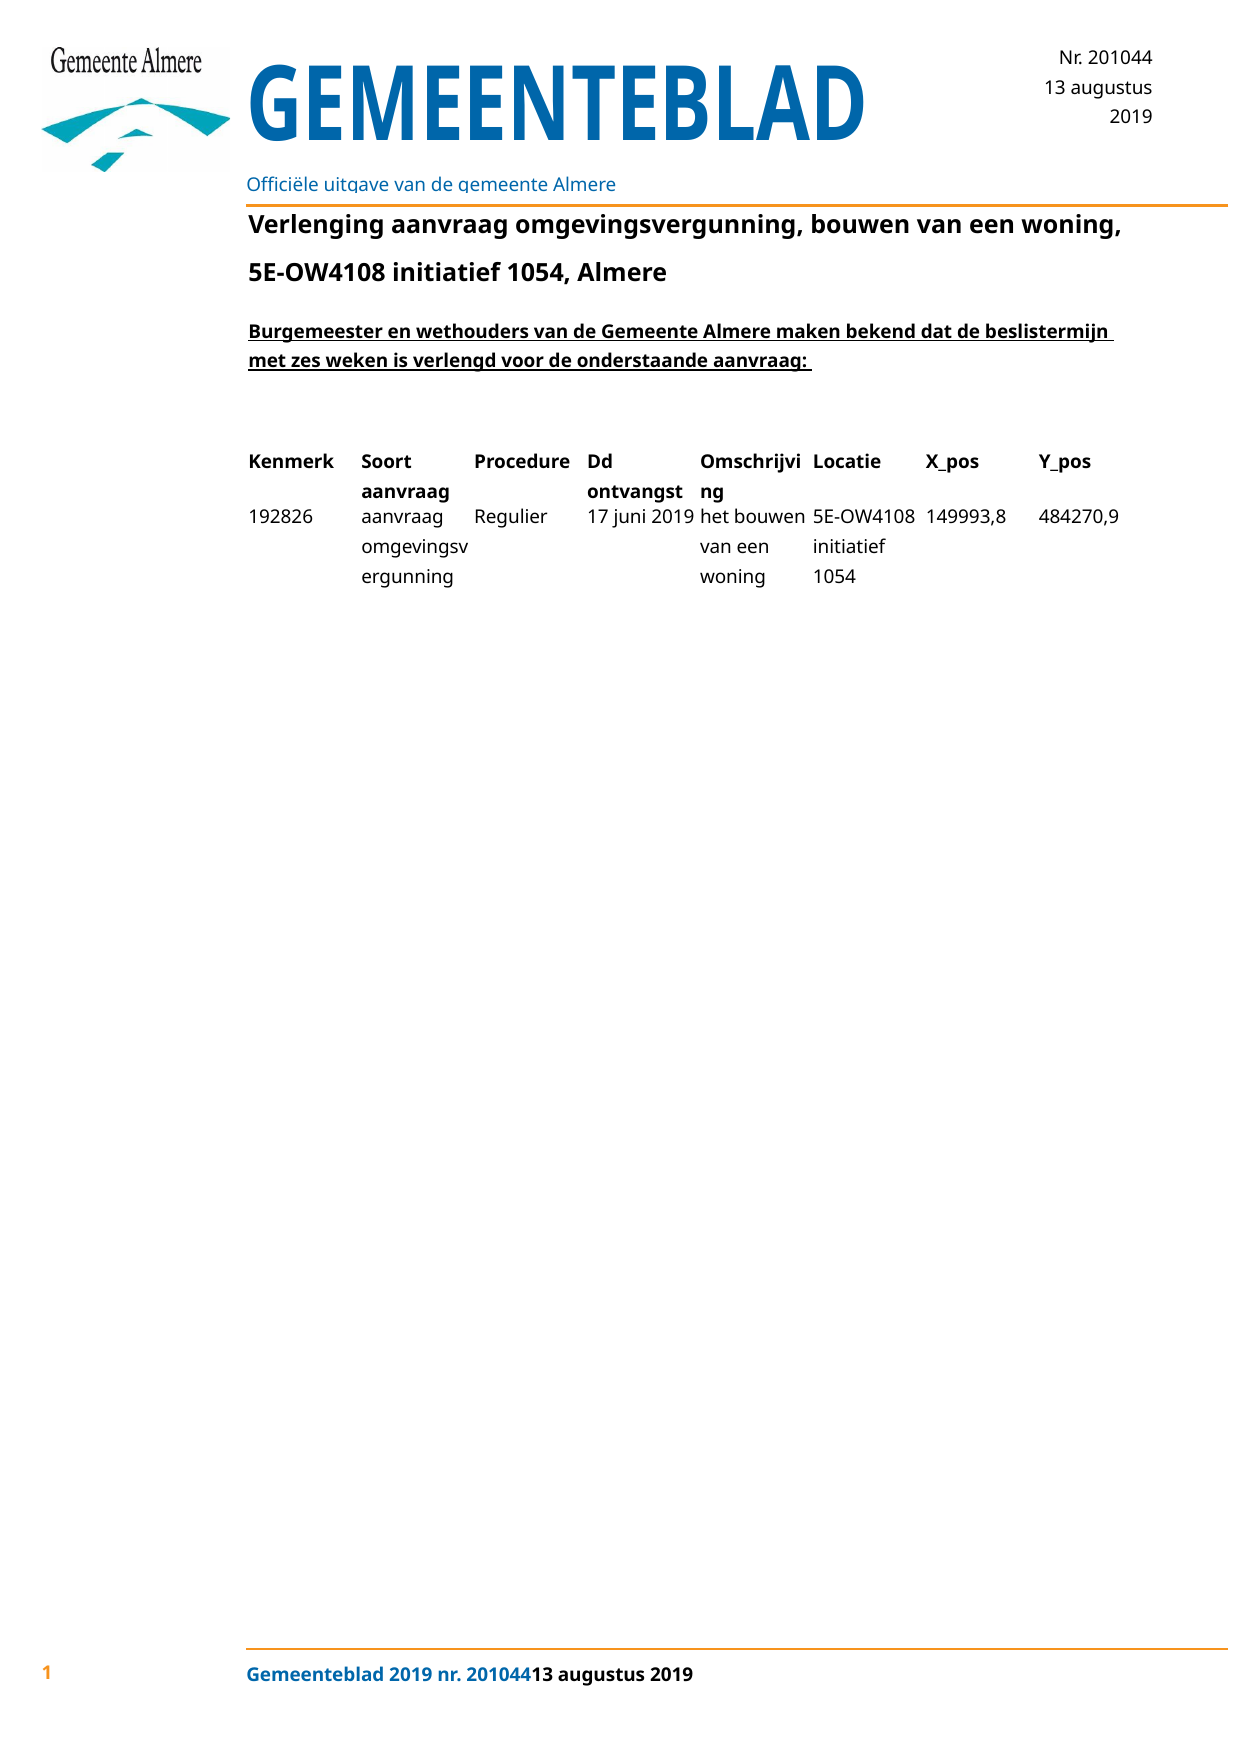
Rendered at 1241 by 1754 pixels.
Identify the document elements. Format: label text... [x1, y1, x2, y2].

table_header Soort aanvraag [361, 449, 474, 504]
table_cell 192826 [248, 504, 361, 589]
table_cell het bouwen van een woning [700, 504, 813, 589]
table_cell 17 juni 2019 [587, 504, 700, 589]
text Verlenging aanvraag omgevingsvergunning, bouwen van een woning, 5E-OW4108 initiatief 1054, Almere [248, 207, 1152, 288]
table_header Dd ontvangst [587, 449, 700, 504]
table_header Y_pos [1039, 449, 1152, 504]
table_cell 484270,9 [1039, 504, 1152, 589]
table_cell 5E-OW4108 initiatief 1054 [813, 504, 926, 589]
table_header Locatie [813, 449, 926, 504]
table_header X_pos [926, 449, 1038, 504]
table_header Omschrijving [700, 449, 813, 504]
table_header Procedure [474, 449, 587, 504]
table_cell aanvraag omgevingsvergunning [361, 504, 474, 589]
table_cell Regulier [474, 504, 587, 589]
text Burgemeester en wethouders van de Gemeente Almere maken bekend dat de beslistermijn met zes weken is verlengd voor de onderstaande aanvraag: [248, 318, 1152, 373]
picture [41, 47, 231, 172]
table_cell 149993,8 [926, 504, 1038, 589]
table_header Kenmerk [248, 449, 361, 504]
